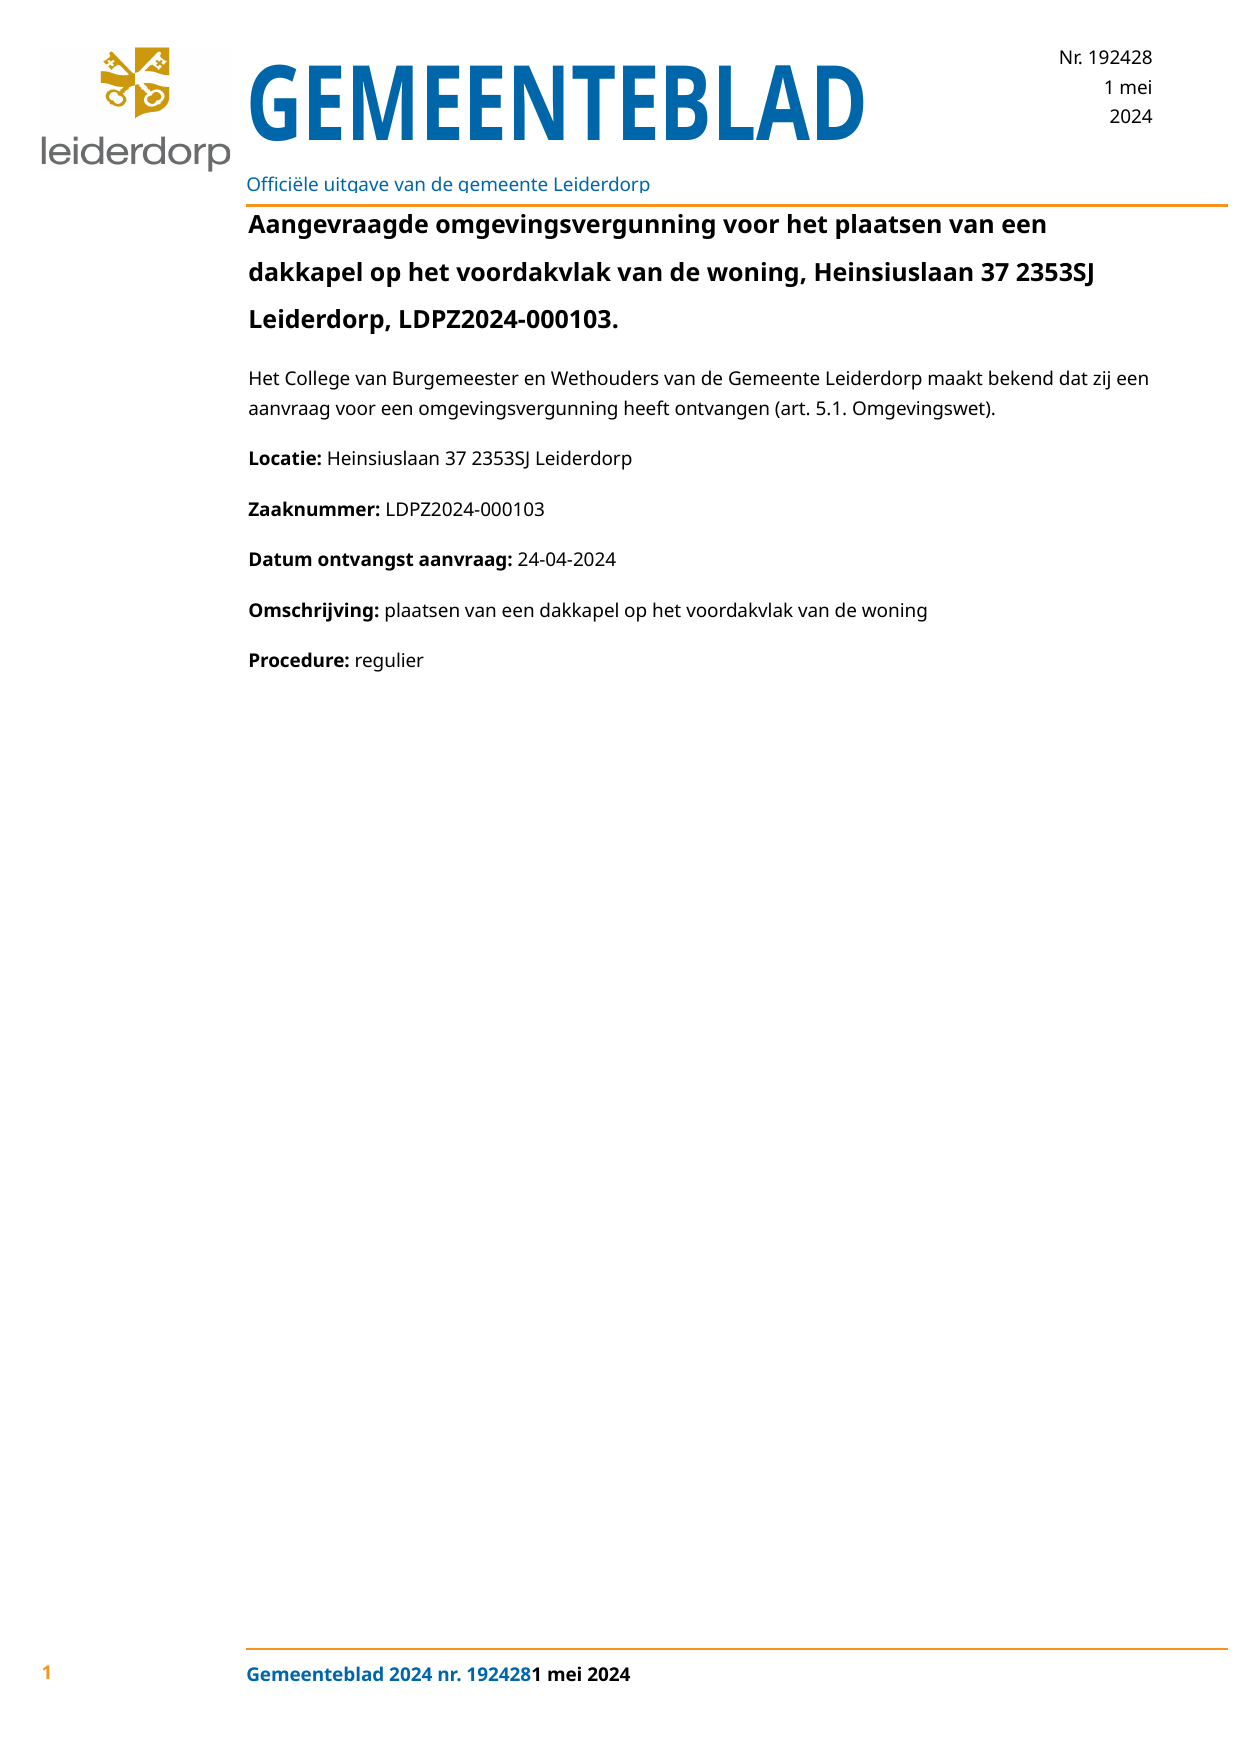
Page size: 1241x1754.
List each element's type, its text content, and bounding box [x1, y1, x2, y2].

picture [41, 47, 231, 172]
text Het College van Burgemeester en Wethouders van de Gemeente Leiderdorp maakt bekend dat zij een aanvraag voor een omgevingsvergunning heeft ontvangen (art. 5.1. Omgevingswet). [248, 366, 1152, 421]
text Locatie: Heinsiuslaan 37 2353SJ Leiderdorp [248, 446, 1152, 471]
text Zaaknummer: LDPZ2024-000103 [248, 496, 1152, 522]
text Datum ontvangst aanvraag: 24-04-2024 [248, 546, 1152, 572]
text Omschrijving: plaatsen van een dakkapel op het voordakvlak van de woning [248, 597, 1152, 622]
text Aangevraagde omgevingsvergunning voor het plaatsen van een dakkapel op het voordakvlak van de woning, Heinsiuslaan 37 2353SJ Leiderdorp, LDPZ2024-000103. [248, 207, 1152, 336]
text Procedure: regulier [248, 647, 1152, 673]
